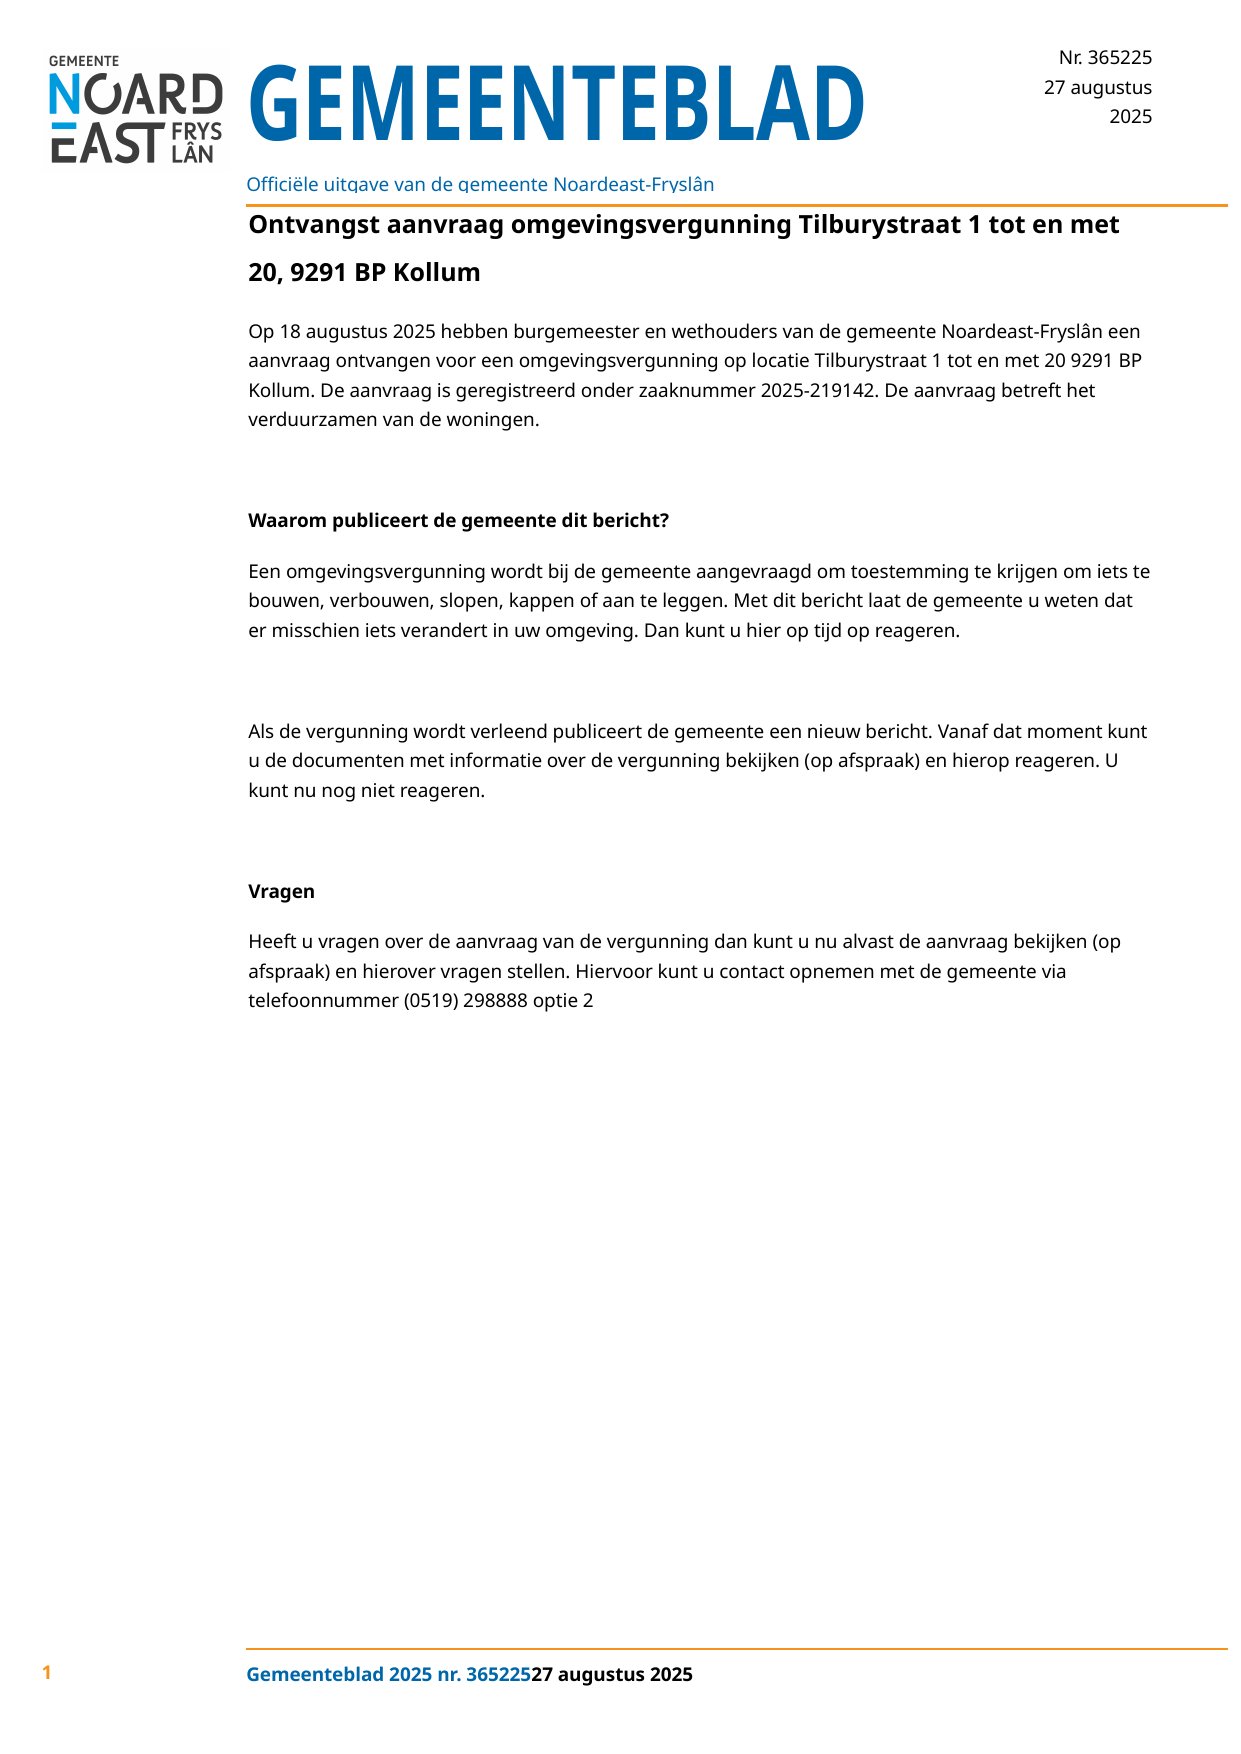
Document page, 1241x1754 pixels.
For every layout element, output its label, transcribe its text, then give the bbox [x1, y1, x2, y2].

text Ontvangst aanvraag omgevingsvergunning Tilburystraat 1 tot en met 20, 9291 BP Kollum [248, 207, 1152, 288]
picture [41, 47, 231, 172]
text Op 18 augustus 2025 hebben burgemeester en wethouders van de gemeente Noardeast-Fryslân een aanvraag ontvangen voor een omgevingsvergunning op locatie Tilburystraat 1 tot en met 20 9291 BP Kollum. De aanvraag is geregistreerd onder zaaknummer 2025-219142. De aanvraag betreft het verduurzamen van de woningen. [248, 318, 1152, 432]
text Een omgevingsvergunning wordt bij de gemeente aangevraagd om toestemming te krijgen om iets te bouwen, verbouwen, slopen, kappen of aan te leggen. Met dit bericht laat de gemeente u weten dat er misschien iets verandert in uw omgeving. Dan kunt u hier op tijd op reageren. [248, 558, 1152, 643]
text Als de vergunning wordt verleend publiceert de gemeente een nieuw bericht. Vanaf dat moment kunt u de documenten met informatie over de vergunning bekijken (op afspraak) en hierop reageren. U kunt nu nog niet reageren. [248, 718, 1152, 803]
text Vragen [248, 878, 1152, 904]
text Waarom publiceert de gemeente dit bericht? [248, 507, 1152, 533]
text Heeft u vragen over de aanvraag van de vergunning dan kunt u nu alvast de aanvraag bekijken (op afspraak) en hierover vragen stellen. Hiervoor kunt u contact opnemen met de gemeente via telefoonnummer (0519) 298888 optie 2 [248, 928, 1152, 1013]
